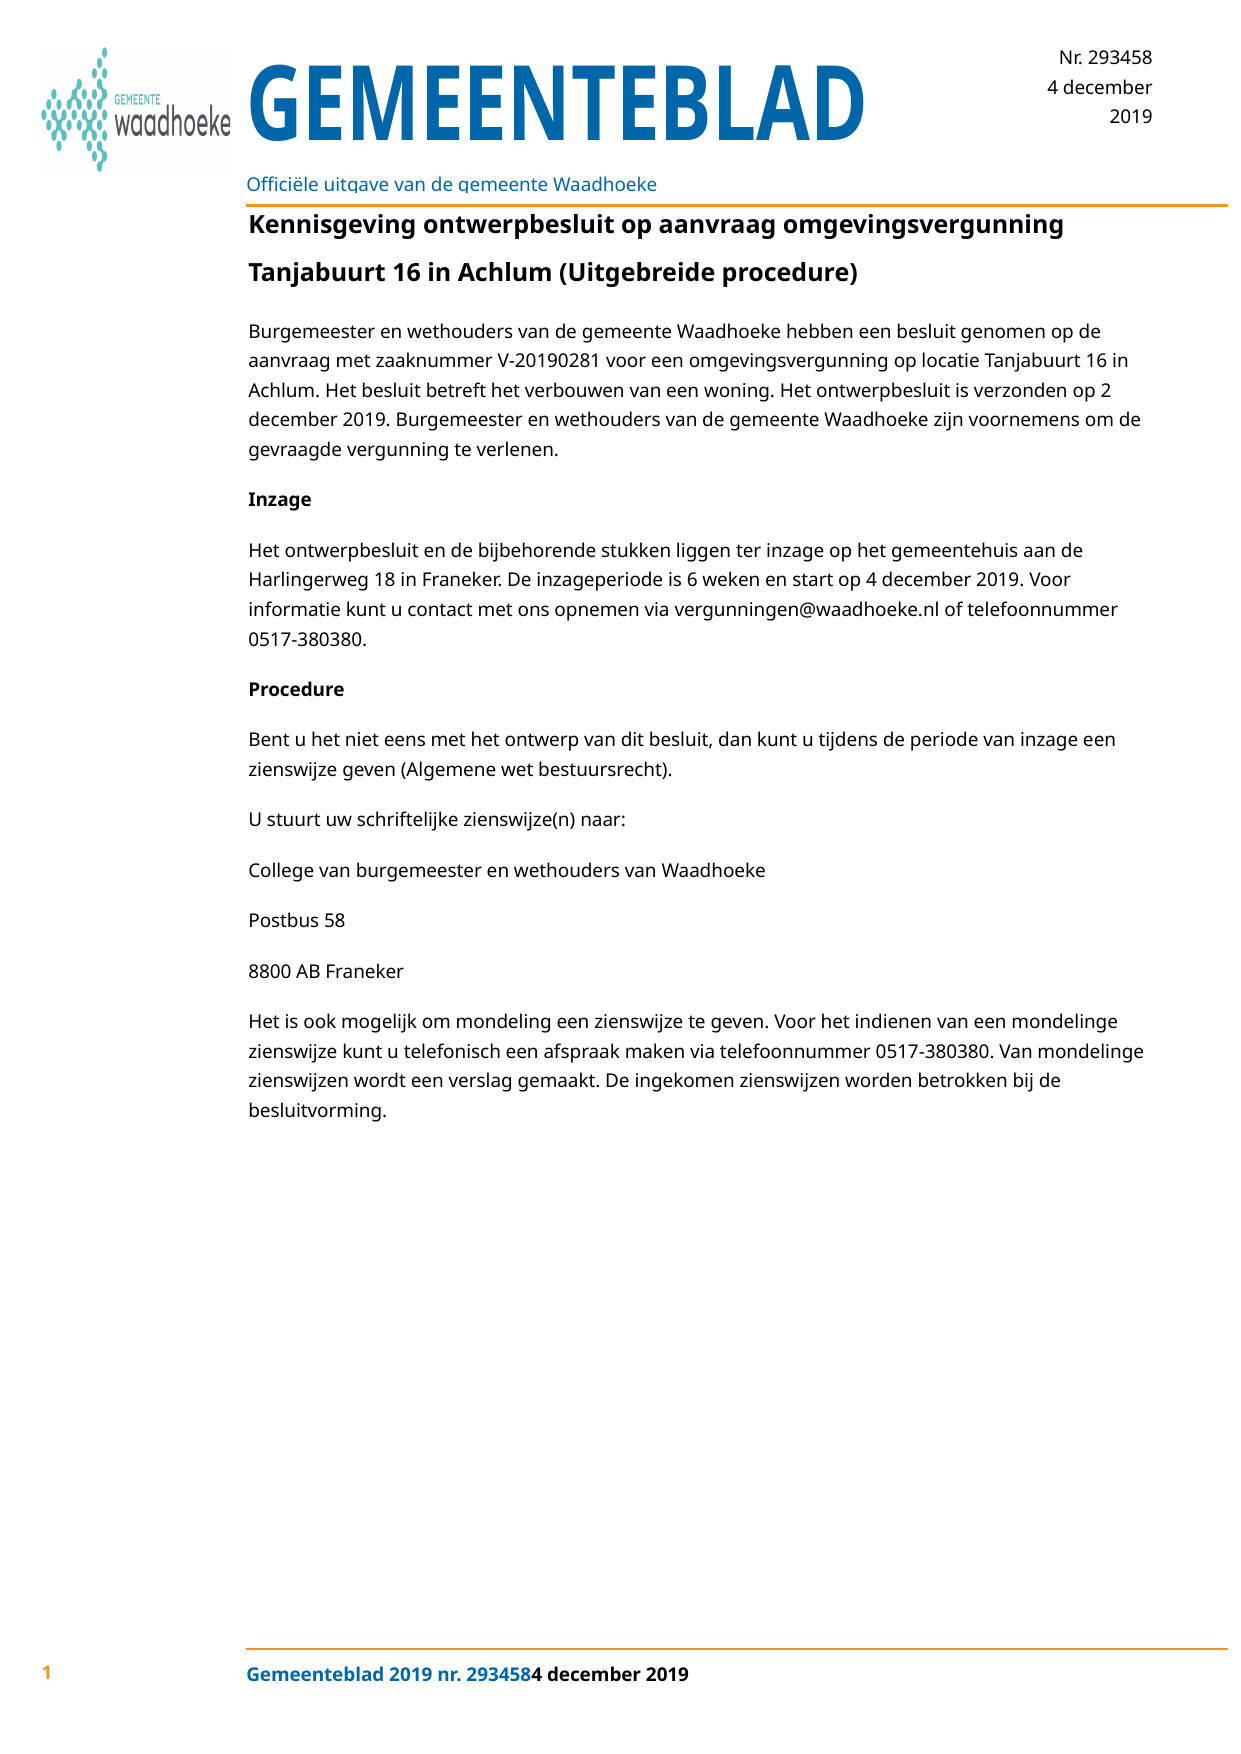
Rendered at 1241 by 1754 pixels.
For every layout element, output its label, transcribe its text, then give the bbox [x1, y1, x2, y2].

text Postbus 58 [248, 907, 1152, 933]
text 8800 AB Franeker [248, 958, 1152, 984]
text Bent u het niet eens met het ontwerp van dit besluit, dan kunt u tijdens de periode van inzage een zienswijze geven (Algemene wet bestuursrecht). [248, 727, 1152, 782]
text Kennisgeving ontwerpbesluit op aanvraag omgevingsvergunning Tanjabuurt 16 in Achlum (Uitgebreide procedure) [248, 207, 1152, 288]
text Het ontwerpbesluit en de bijbehorende stukken liggen ter inzage op het gemeentehuis aan de Harlingerweg 18 in Franeker. De inzageperiode is 6 weken en start op 4 december 2019. Voor informatie kunt u contact met ons opnemen via vergunningen@waadhoeke.nl of telefoonnummer 0517-380380. [248, 537, 1152, 652]
text Procedure [248, 676, 1152, 702]
text U stuurt uw schriftelijke zienswijze(n) naar: [248, 807, 1152, 832]
text College van burgemeester en wethouders van Waadhoeke [248, 857, 1152, 883]
text Burgemeester en wethouders van de gemeente Waadhoeke hebben een besluit genomen op de aanvraag met zaaknummer V-20190281 voor een omgevingsvergunning op locatie Tanjabuurt 16 in Achlum. Het besluit betreft het verbouwen van een woning. Het ontwerpbesluit is verzonden op 2 december 2019. Burgemeester en wethouders van de gemeente Waadhoeke zijn voornemens om de gevraagde vergunning te verlenen. [248, 318, 1152, 462]
text Inzage [248, 487, 1152, 512]
picture [41, 47, 231, 172]
text Het is ook mogelijk om mondeling een zienswijze te geven. Voor het indienen van een mondelinge zienswijze kunt u telefonisch een afspraak maken via telefoonnummer 0517-380380. Van mondelinge zienswijzen wordt een verslag gemaakt. De ingekomen zienswijzen worden betrokken bij de besluitvorming. [248, 1008, 1152, 1123]
